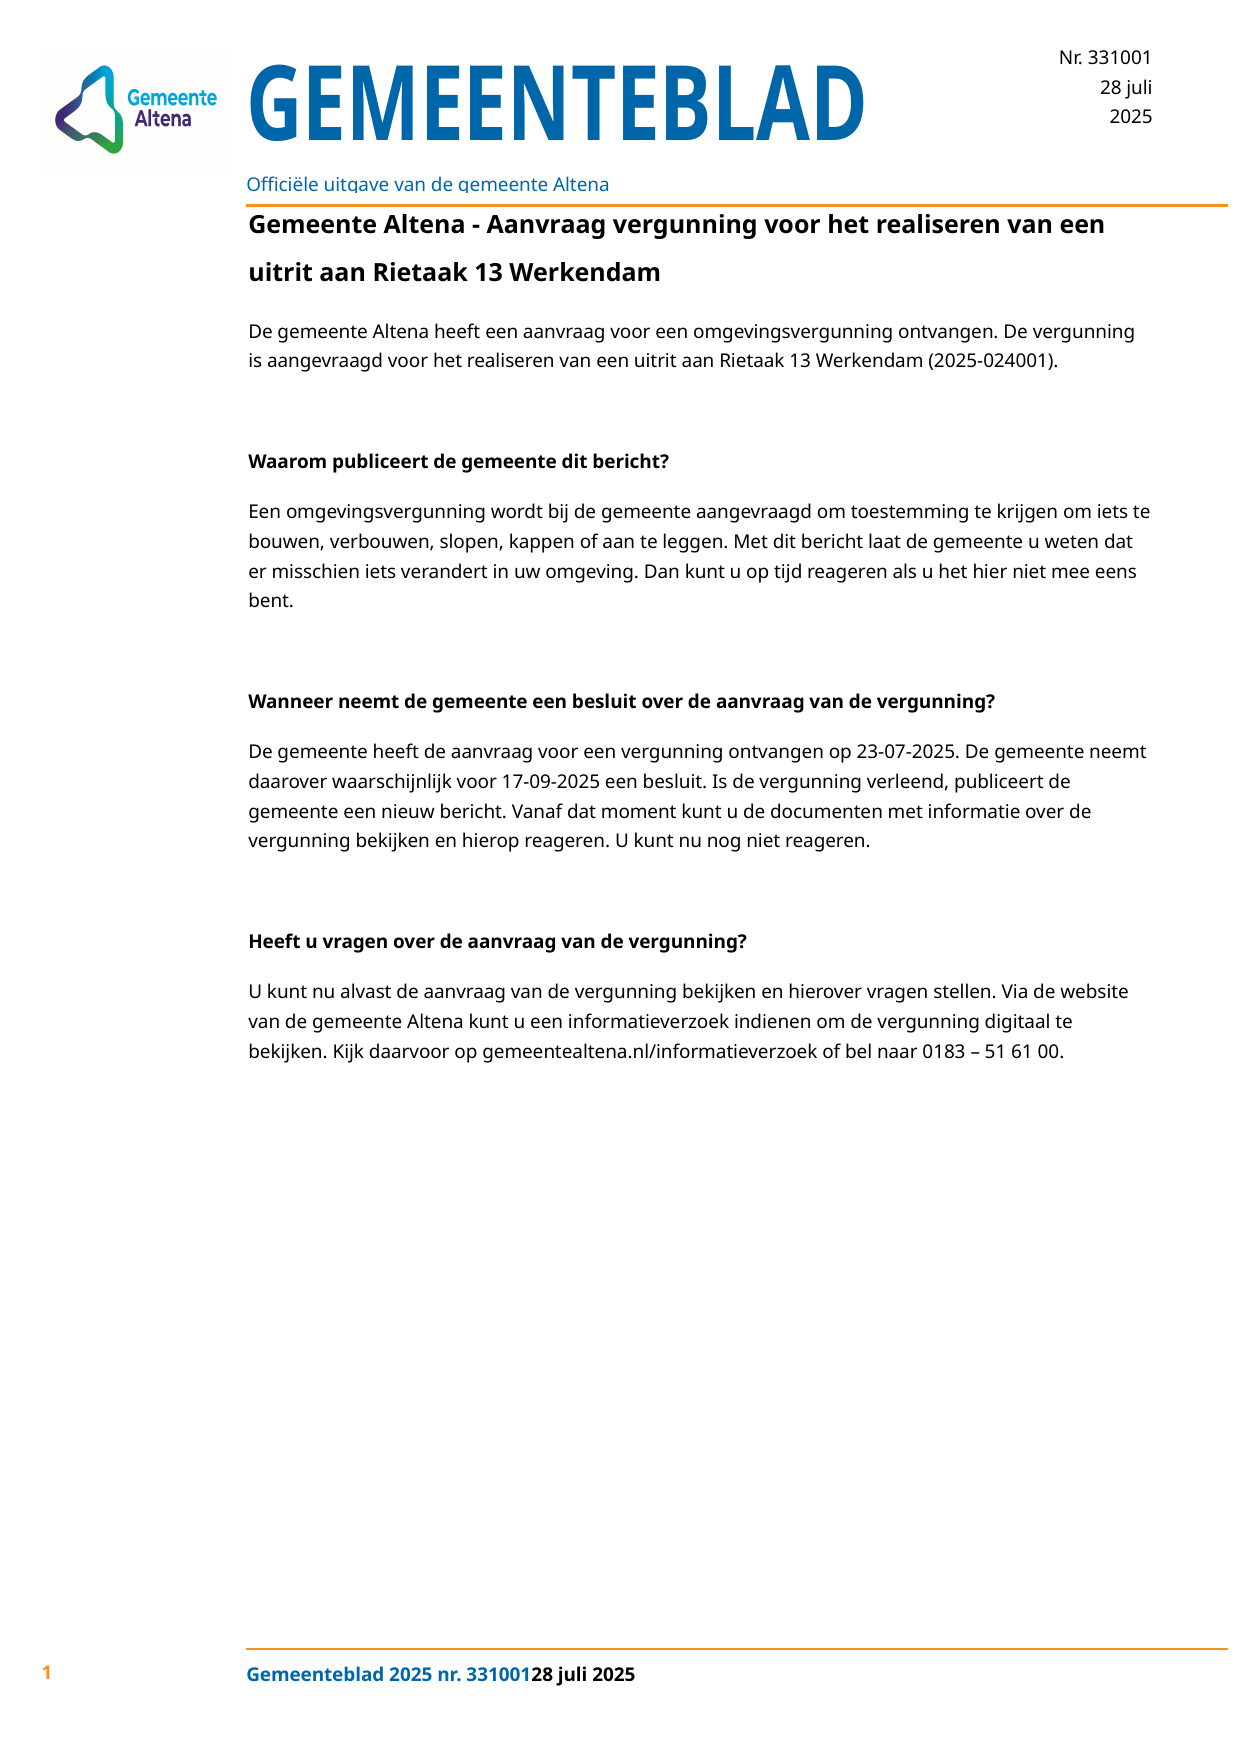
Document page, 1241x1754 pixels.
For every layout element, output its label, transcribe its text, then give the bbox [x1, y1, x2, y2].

text Een omgevingsvergunning wordt bij de gemeente aangevraagd om toestemming te krijgen om iets te bouwen, verbouwen, slopen, kappen of aan te leggen. Met dit bericht laat de gemeente u weten dat er misschien iets verandert in uw omgeving. Dan kunt u op tijd reageren als u het hier niet mee eens bent. [248, 499, 1152, 613]
text Wanneer neemt de gemeente een besluit over de aanvraag van de vergunning? [248, 688, 1152, 714]
text De gemeente Altena heeft een aanvraag voor een omgevingsvergunning ontvangen. De vergunning is aangevraagd voor het realiseren van een uitrit aan Rietaak 13 Werkendam (2025-024001). [248, 318, 1152, 373]
text Heeft u vragen over de aanvraag van de vergunning? [248, 928, 1152, 954]
text Gemeente Altena - Aanvraag vergunning voor het realiseren van een uitrit aan Rietaak 13 Werkendam [248, 207, 1152, 288]
picture [41, 47, 231, 172]
text Waarom publiceert de gemeente dit bericht? [248, 448, 1152, 474]
text U kunt nu alvast de aanvraag van de vergunning bekijken en hierover vragen stellen. Via de website van de gemeente Altena kunt u een informatieverzoek indienen om de vergunning digitaal te bekijken. Kijk daarvoor op gemeentealtena.nl/informatieverzoek of bel naar 0183 – 51 61 00. [248, 979, 1152, 1064]
text De gemeente heeft de aanvraag voor een vergunning ontvangen op 23-07-2025. De gemeente neemt daarover waarschijnlijk voor 17-09-2025 een besluit. Is de vergunning verleend, publiceert de gemeente een nieuw bericht. Vanaf dat moment kunt u de documenten met informatie over de vergunning bekijken en hierop reageren. U kunt nu nog niet reageren. [248, 739, 1152, 853]
